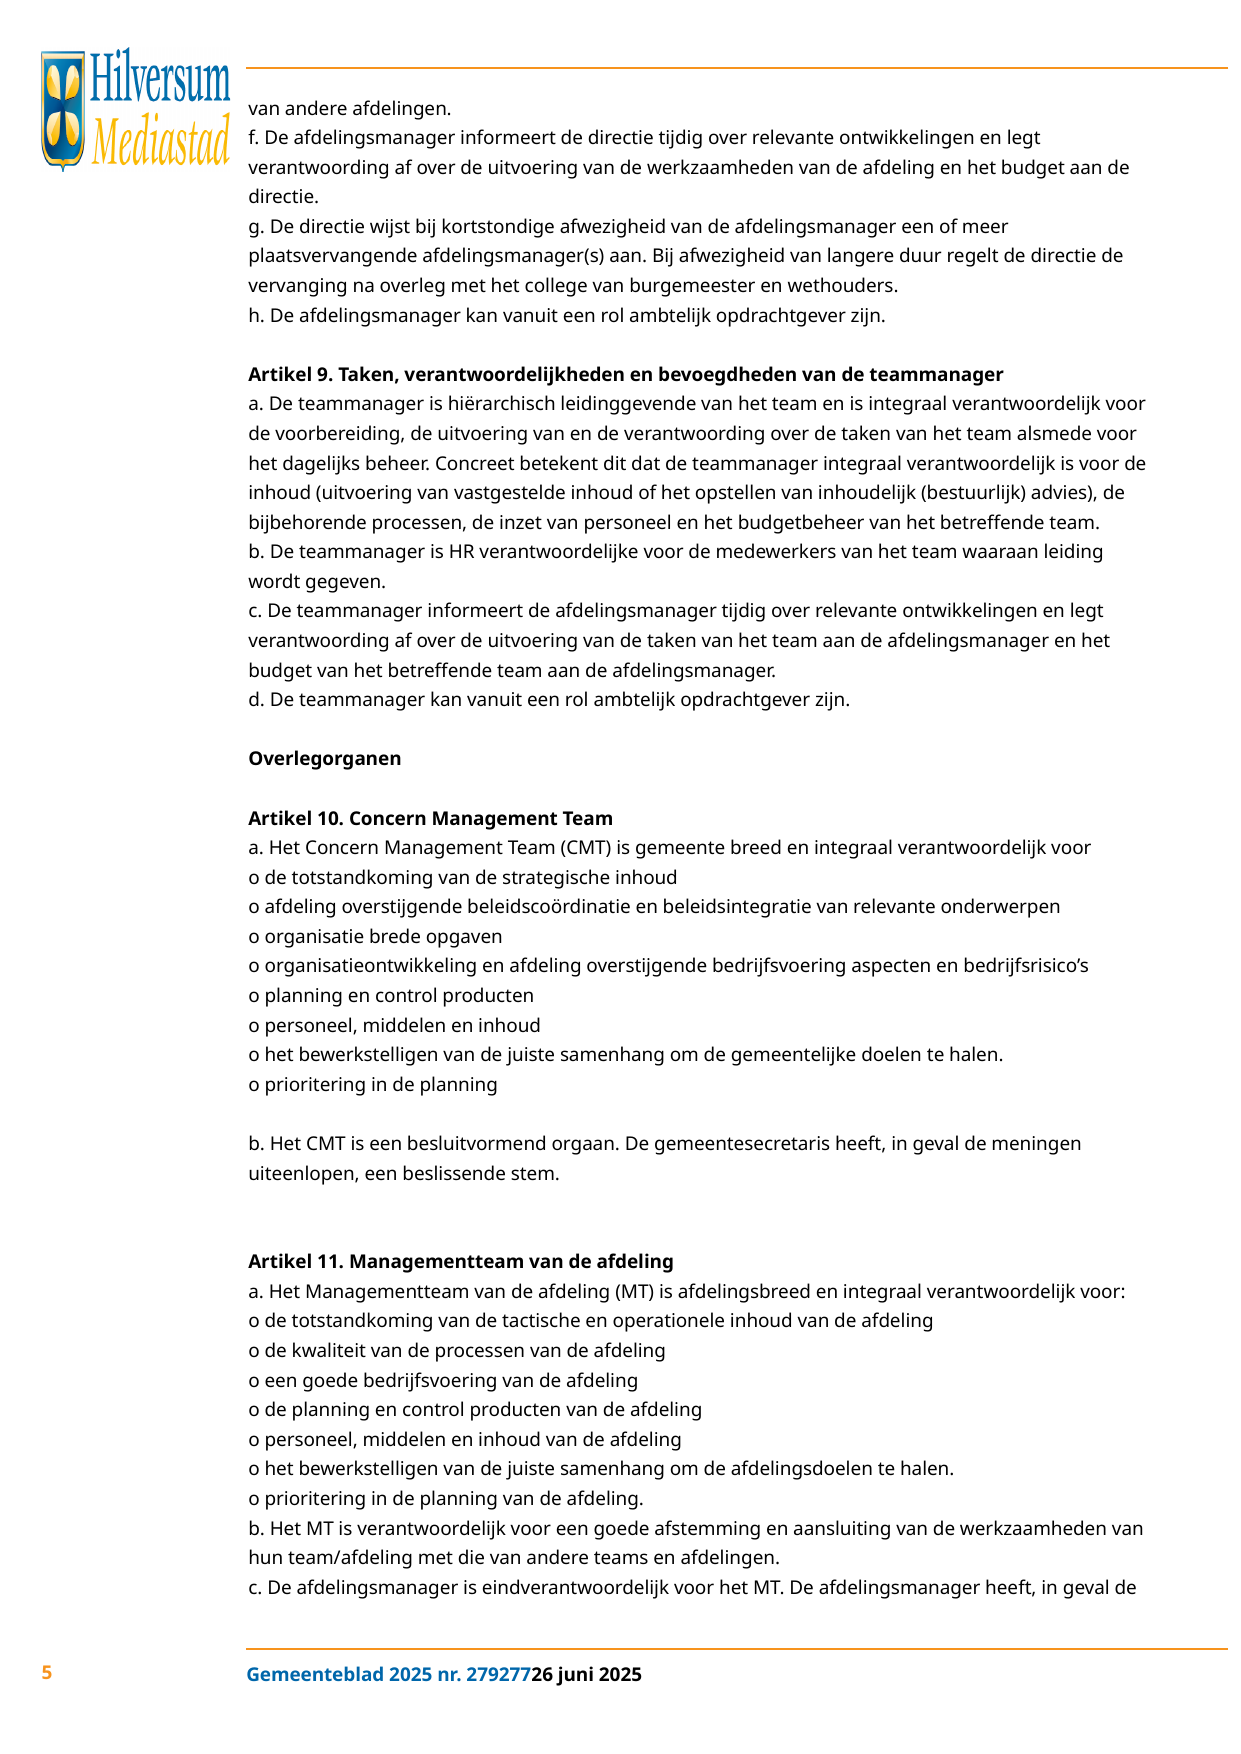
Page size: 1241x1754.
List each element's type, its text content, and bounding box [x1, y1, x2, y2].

text o het bewerkstelligen van de juiste samenhang om de gemeentelijke doelen te halen. [248, 1041, 1152, 1067]
text Artikel 9. Taken, verantwoordelijkheden en bevoegdheden van de teammanager [248, 361, 1152, 387]
text c. De afdelingsmanager is eindverantwoordelijk voor het MT. De afdelingsmanager heeft, in geval de [248, 1574, 1152, 1600]
text o de totstandkoming van de strategische inhoud [248, 864, 1152, 890]
text o afdeling overstijgende beleidscoördinatie en beleidsintegratie van relevante onderwerpen [248, 893, 1152, 919]
text Overlegorganen [248, 746, 1152, 771]
text a. De teammanager is hiërarchisch leidinggevende van het team en is integraal verantwoordelijk voor de voorbereiding, de uitvoering van en de verantwoording over de taken van het team alsmede voor het dagelijks beheer. Concreet betekent dit dat de teammanager integraal verantwoordelijk is voor de inhoud (uitvoering van vastgestelde inhoud of het opstellen van inhoudelijk (bestuurlijk) advies), de bijbehorende processen, de inzet van personeel en het budgetbeheer van het betreffende team. [248, 391, 1152, 535]
text d. De teammanager kan vanuit een rol ambtelijk opdrachtgever zijn. [248, 686, 1152, 712]
text h. De afdelingsmanager kan vanuit een rol ambtelijk opdrachtgever zijn. [248, 302, 1152, 328]
text o prioritering in de planning van de afdeling. [248, 1485, 1152, 1511]
text o een goede bedrijfsvoering van de afdeling [248, 1367, 1152, 1393]
text o personeel, middelen en inhoud van de afdeling [248, 1426, 1152, 1452]
text o de totstandkoming van de tactische en operationele inhoud van de afdeling [248, 1308, 1152, 1333]
text b. Het CMT is een besluitvormend orgaan. De gemeentesecretaris heeft, in geval de meningen uiteenlopen, een beslissende stem. [248, 1130, 1152, 1186]
text g. De directie wijst bij kortstondige afwezigheid van de afdelingsmanager een of meer plaatsvervangende afdelingsmanager(s) aan. Bij afwezigheid van langere duur regelt de directie de vervanging na overleg met het college van burgemeester en wethouders. [248, 213, 1152, 298]
text Artikel 10. Concern Management Team [248, 805, 1152, 831]
text o planning en control producten [248, 982, 1152, 1008]
text o de kwaliteit van de processen van de afdeling [248, 1337, 1152, 1363]
text o het bewerkstelligen van de juiste samenhang om de afdelingsdoelen te halen. [248, 1456, 1152, 1481]
text o prioritering in de planning [248, 1071, 1152, 1097]
text o personeel, middelen en inhoud [248, 1012, 1152, 1038]
text Artikel 11. Managementteam van de afdeling [248, 1248, 1152, 1274]
text van andere afdelingen. [248, 95, 1152, 121]
text a. Het Concern Management Team (CMT) is gemeente breed en integraal verantwoordelijk voor [248, 834, 1152, 860]
picture [41, 47, 231, 172]
text f. De afdelingsmanager informeert de directie tijdig over relevante ontwikkelingen en legt verantwoording af over de uitvoering van de werkzaamheden van de afdeling en het budget aan de directie. [248, 124, 1152, 209]
text b. De teammanager is HR verantwoordelijke voor de medewerkers van het team waaraan leiding wordt gegeven. [248, 538, 1152, 594]
text o de planning en control producten van de afdeling [248, 1396, 1152, 1422]
text a. Het Managementteam van de afdeling (MT) is afdelingsbreed en integraal verantwoordelijk voor: [248, 1278, 1152, 1304]
text o organisatieontwikkeling en afdeling overstijgende bedrijfsvoering aspecten en bedrijfsrisico’s [248, 953, 1152, 978]
text c. De teammanager informeert de afdelingsmanager tijdig over relevante ontwikkelingen en legt verantwoording af over de uitvoering van de taken van het team aan de afdelingsmanager en het budget van het betreffende team aan de afdelingsmanager. [248, 598, 1152, 683]
text o organisatie brede opgaven [248, 923, 1152, 949]
text b. Het MT is verantwoordelijk voor een goede afstemming en aansluiting van de werkzaamheden van hun team/afdeling met die van andere teams en afdelingen. [248, 1515, 1152, 1570]
